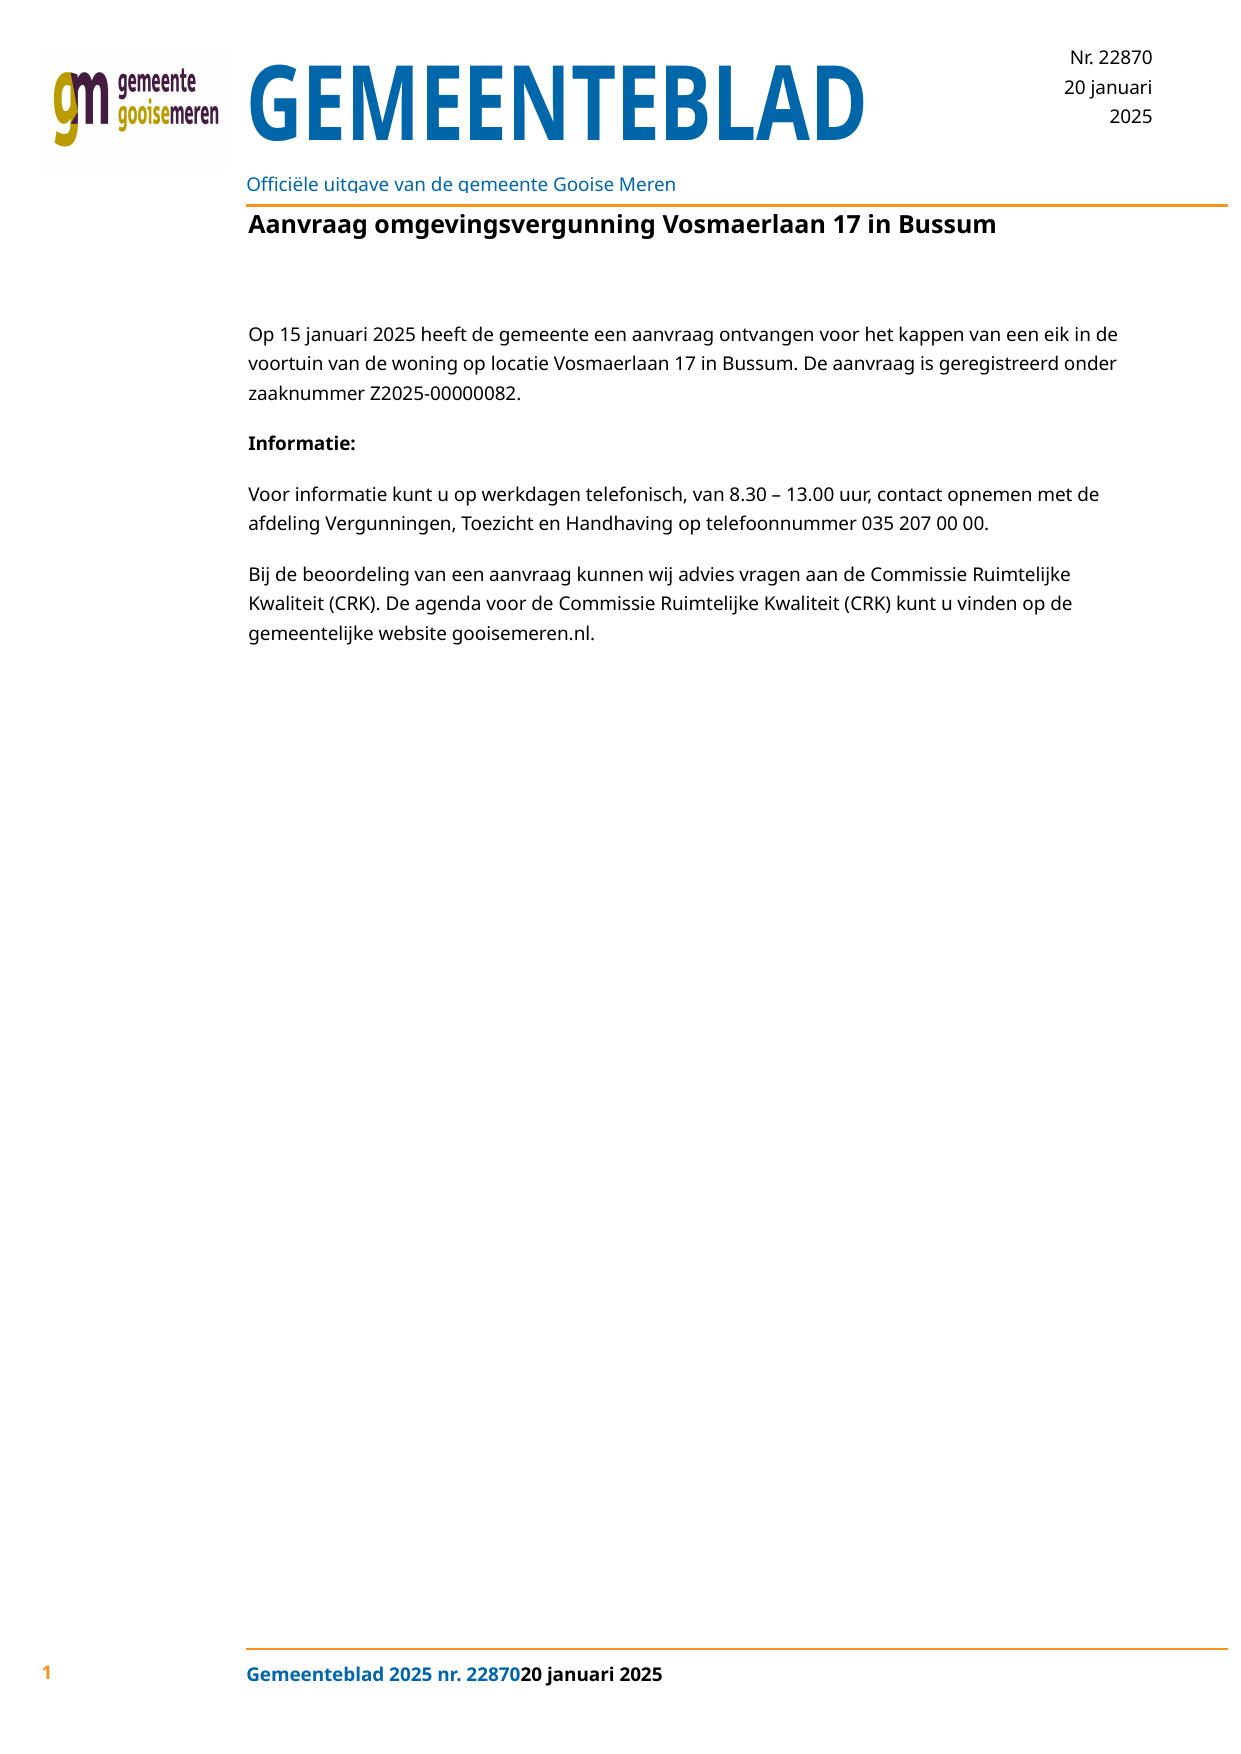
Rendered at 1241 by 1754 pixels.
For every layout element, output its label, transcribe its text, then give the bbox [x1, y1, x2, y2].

text Informatie: [248, 430, 1152, 456]
text Op 15 januari 2025 heeft de gemeente een aanvraag ontvangen voor het kappen van een eik in de voortuin van de woning op locatie Vosmaerlaan 17 in Bussum. De aanvraag is geregistreerd onder zaaknummer Z2025-00000082. [248, 321, 1152, 406]
text Voor informatie kunt u op werkdagen telefonisch, van 8.30 – 13.00 uur, contact opnemen met de afdeling Vergunningen, Toezicht en Handhaving op telefoonnummer 035 207 00 00. [248, 481, 1152, 536]
text Aanvraag omgevingsvergunning Vosmaerlaan 17 in Bussum [248, 207, 1152, 241]
picture [41, 47, 231, 172]
text Bij de beoordeling van een aanvraag kunnen wij advies vragen aan de Commissie Ruimtelijke Kwaliteit (CRK). De agenda voor de Commissie Ruimtelijke Kwaliteit (CRK) kunt u vinden op de gemeentelijke website gooisemeren.nl. [248, 561, 1152, 646]
